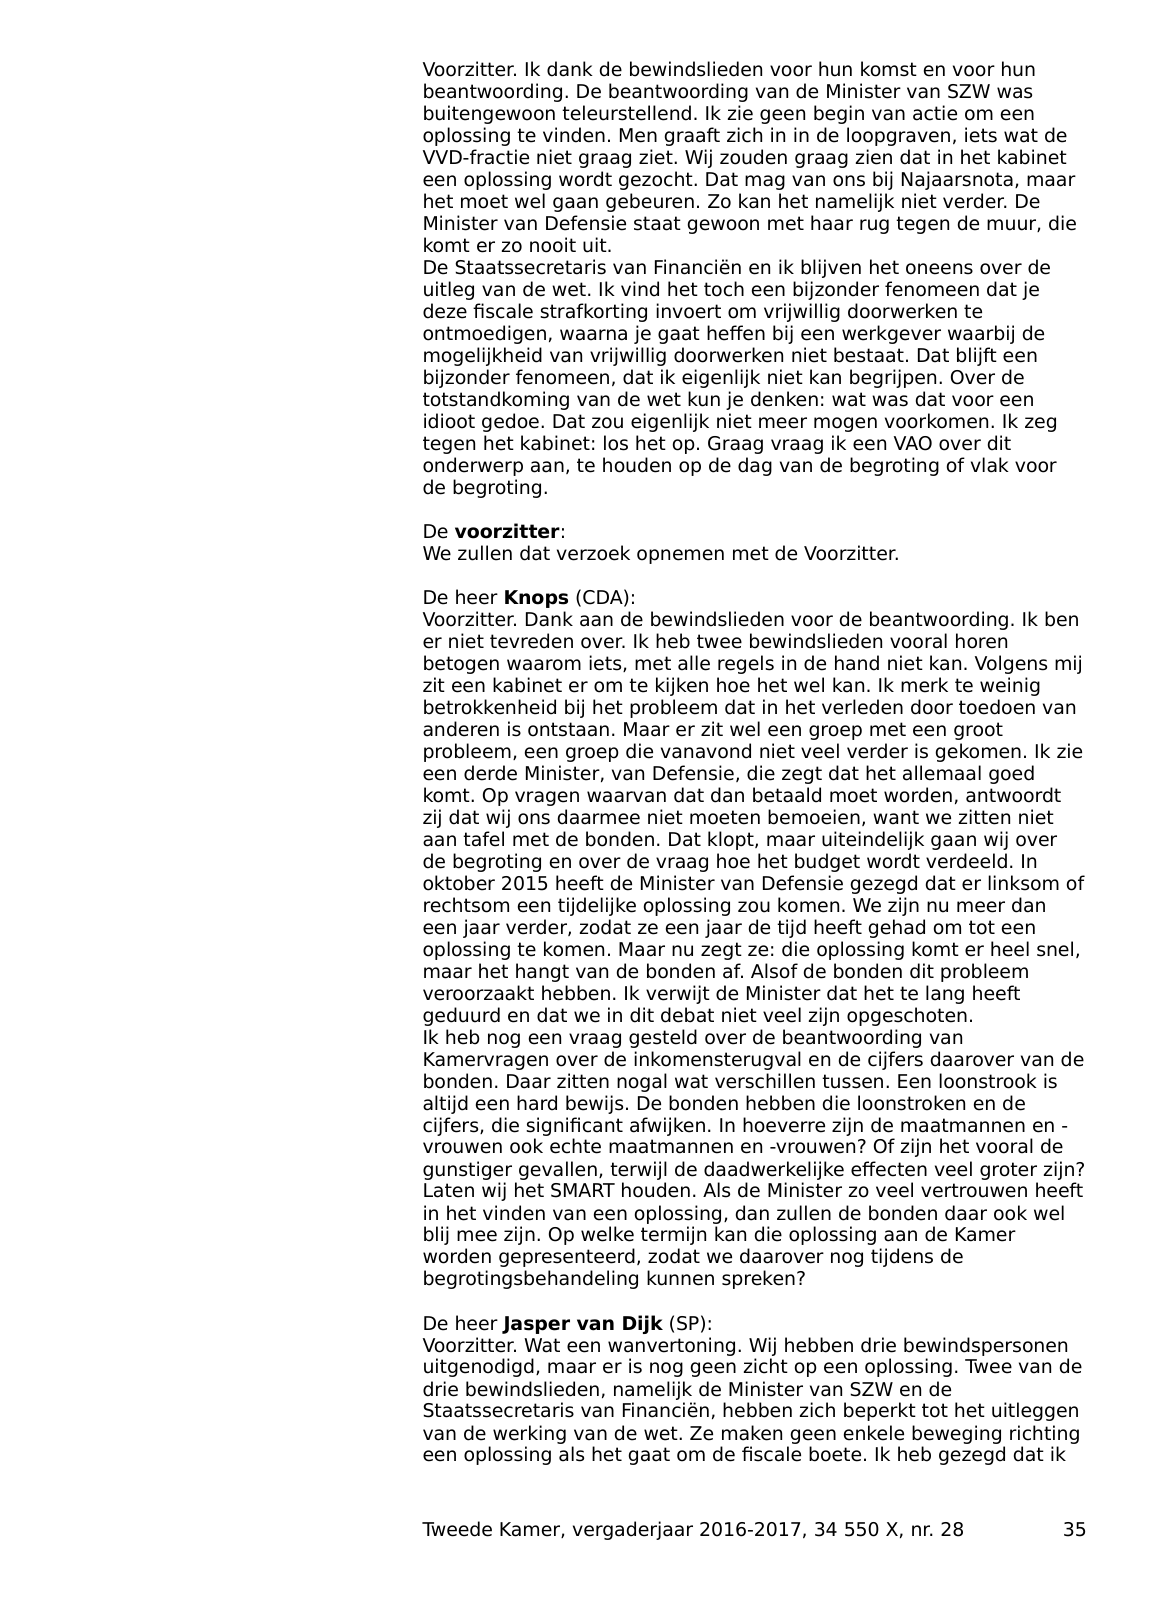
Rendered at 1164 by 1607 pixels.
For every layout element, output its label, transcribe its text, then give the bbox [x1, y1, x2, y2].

text We zullen dat verzoek opnemen met de Voorzitter. [422, 543, 1087, 565]
text De heer Jasper van Dijk (SP): [422, 1312, 1087, 1334]
text De heer Knops (CDA): [422, 587, 1087, 609]
text Voorzitter. Ik dank de bewindslieden voor hun komst en voor hun beantwoording. De beantwoording van de Minister van SZW was buitengewoon teleurstellend. Ik zie geen begin van actie om een oplossing te vinden. Men graaft zich in in de loopgraven, iets wat de VVD-fractie niet graag ziet. Wij zouden graag zien dat in het kabinet een oplossing wordt gezocht. Dat mag van ons bij Najaarsnota, maar het moet wel gaan gebeuren. Zo kan het namelijk niet verder. De Minister van Defensie staat gewoon met haar rug tegen de muur, die komt er zo nooit uit. [422, 59, 1087, 257]
text De Staatssecretaris van Financiën en ik blijven het oneens over de uitleg van de wet. Ik vind het toch een bijzonder fenomeen dat je deze fiscale strafkorting invoert om vrijwillig doorwerken te ontmoedigen, waarna je gaat heffen bij een werkgever waarbij de mogelijkheid van vrijwillig doorwerken niet bestaat. Dat blijft een bijzonder fenomeen, dat ik eigenlijk niet kan begrijpen. Over de totstandkoming van de wet kun je denken: wat was dat voor een idioot gedoe. Dat zou eigenlijk niet meer mogen voorkomen. Ik zeg tegen het kabinet: los het op. Graag vraag ik een VAO over dit onderwerp aan, te houden op de dag van de begroting of vlak voor de begroting. [422, 257, 1087, 499]
text Ik heb nog een vraag gesteld over de beantwoording van Kamervragen over de inkomensterugval en de cijfers daarover van de bonden. Daar zitten nogal wat verschillen tussen. Een loonstrook is altijd een hard bewijs. De bonden hebben die loonstroken en de cijfers, die significant afwijken. In hoeverre zijn de maatmannen en -vrouwen ook echte maatmannen en -vrouwen? Of zijn het vooral de gunstiger gevallen, terwijl de daadwerkelijke effecten veel groter zijn? Laten wij het SMART houden. Als de Minister zo veel vertrouwen heeft in het vinden van een oplossing, dan zullen de bonden daar ook wel blij mee zijn. Op welke termijn kan die oplossing aan de Kamer worden gepresenteerd, zodat we daarover nog tijdens de begrotingsbehandeling kunnen spreken? [422, 1027, 1087, 1290]
text Voorzitter. Dank aan de bewindslieden voor de beantwoording. Ik ben er niet tevreden over. Ik heb twee bewindslieden vooral horen betogen waarom iets, met alle regels in de hand niet kan. Volgens mij zit een kabinet er om te kijken hoe het wel kan. Ik merk te weinig betrokkenheid bij het probleem dat in het verleden door toedoen van anderen is ontstaan. Maar er zit wel een groep met een groot probleem, een groep die vanavond niet veel verder is gekomen. Ik zie een derde Minister, van Defensie, die zegt dat het allemaal goed komt. Op vragen waarvan dat dan betaald moet worden, antwoordt zij dat wij ons daarmee niet moeten bemoeien, want we zitten niet aan tafel met de bonden. Dat klopt, maar uiteindelijk gaan wij over de begroting en over de vraag hoe het budget wordt verdeeld. In oktober 2015 heeft de Minister van Defensie gezegd dat er linksom of rechtsom een tijdelijke oplossing zou komen. We zijn nu meer dan een jaar verder, zodat ze een jaar de tijd heeft gehad om tot een oplossing te komen. Maar nu zegt ze: die oplossing komt er heel snel, maar het hangt van de bonden af. Alsof de bonden dit probleem veroorzaakt hebben. Ik verwijt de Minister dat het te lang heeft geduurd en dat we in dit debat niet veel zijn opgeschoten. [422, 609, 1087, 1027]
text Voorzitter. Wat een wanvertoning. Wij hebben drie bewindspersonen uitgenodigd, maar er is nog geen zicht op een oplossing. Twee van de drie bewindslieden, namelijk de Minister van SZW en de Staatssecretaris van Financiën, hebben zich beperkt tot het uitleggen van de werking van de wet. Ze maken geen enkele beweging richting een oplossing als het gaat om de fiscale boete. Ik heb gezegd dat ik [422, 1334, 1087, 1466]
text De voorzitter: [422, 521, 1087, 543]
